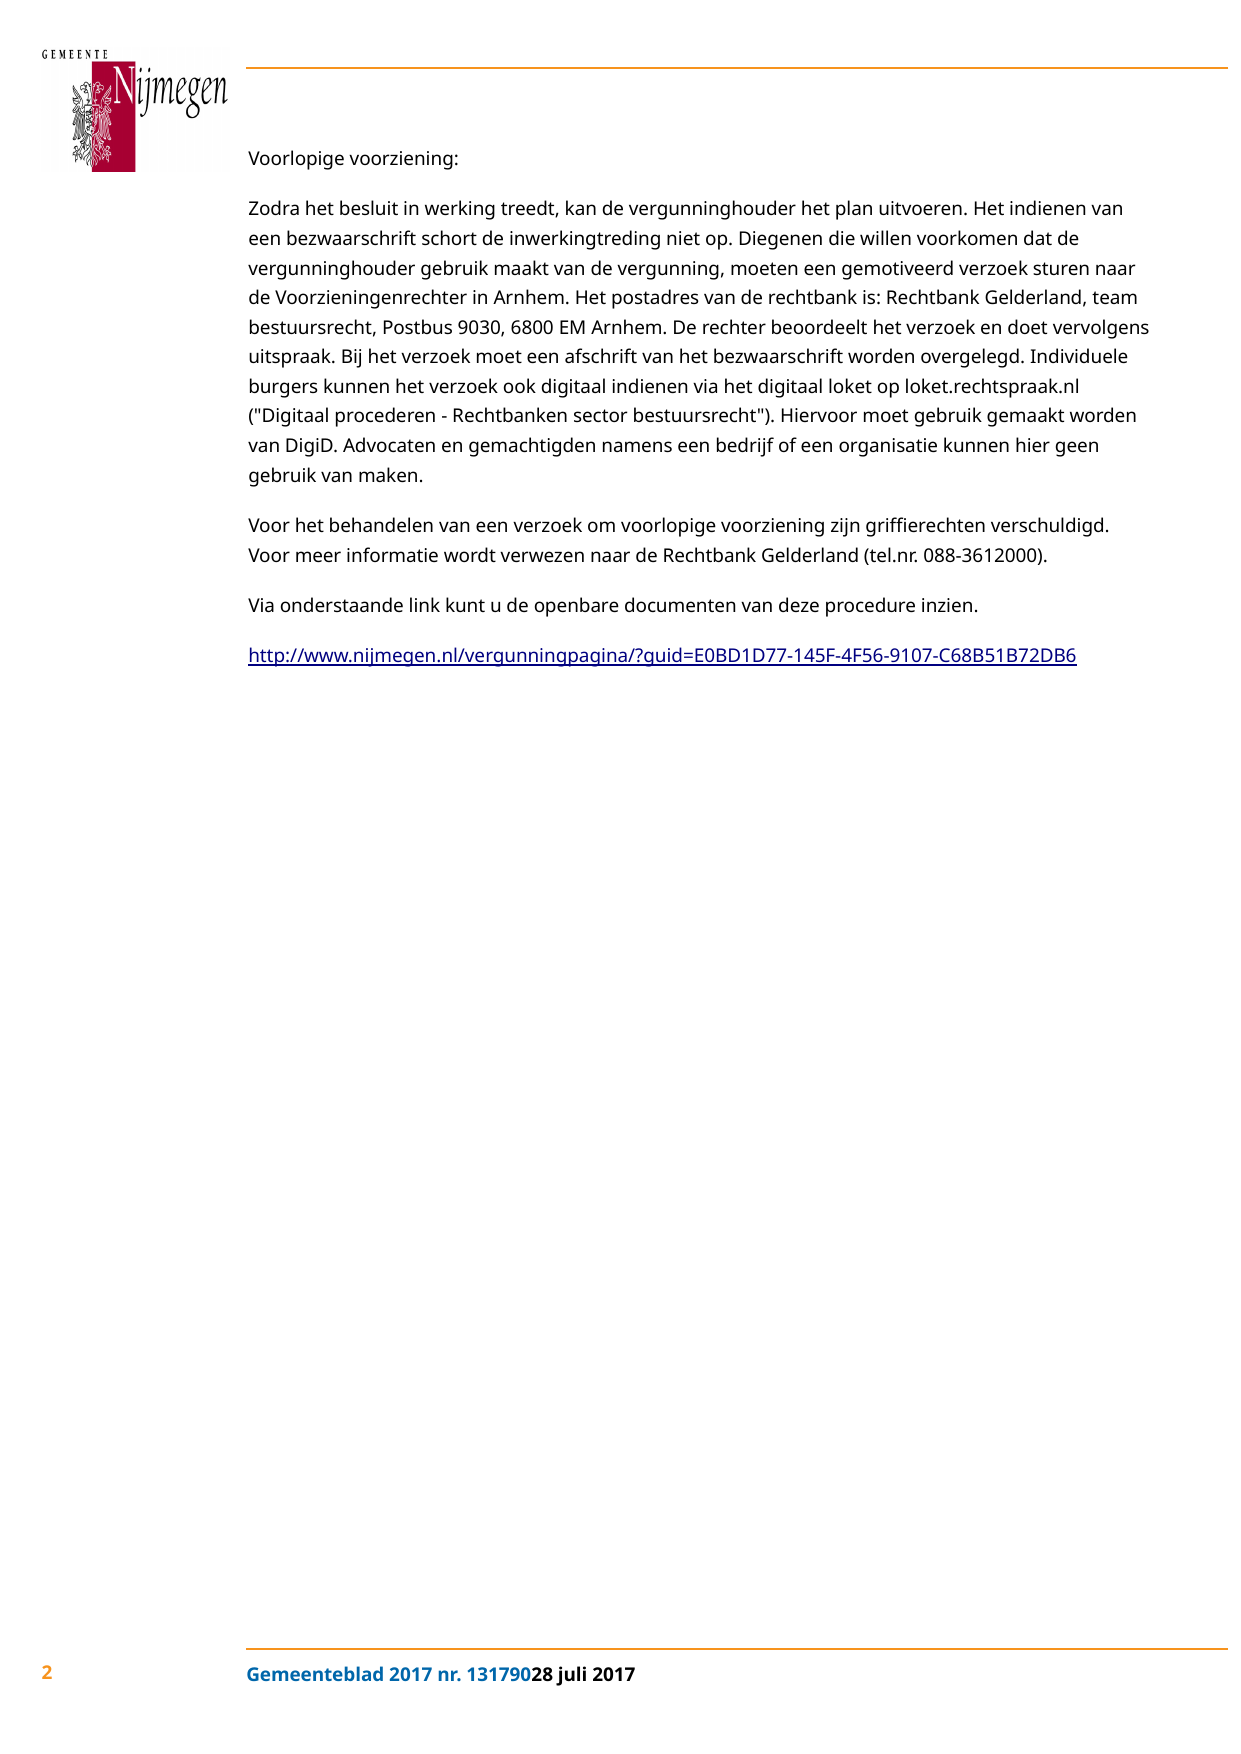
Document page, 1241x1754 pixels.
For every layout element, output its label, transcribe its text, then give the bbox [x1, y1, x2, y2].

text Via onderstaande link kunt u de openbare documenten van deze procedure inzien. [248, 592, 1152, 618]
text http://www.nijmegen.nl/vergunningpagina/?guid=E0BD1D77-145F-4F56-9107-C68B51B72DB6 [248, 643, 1152, 668]
picture [41, 47, 231, 172]
text Voor het behandelen van een verzoek om voorlopige voorziening zijn griffierechten verschuldigd. Voor meer informatie wordt verwezen naar de Rechtbank Gelderland (tel.nr. 088-3612000). [248, 512, 1152, 568]
text Zodra het besluit in werking treedt, kan de vergunninghouder het plan uitvoeren. Het indienen van een bezwaarschrift schort de inwerkingtreding niet op. Diegenen die willen voorkomen dat de vergunninghouder gebruik maakt van de vergunning, moeten een gemotiveerd verzoek sturen naar de Voorzieningenrechter in Arnhem. Het postadres van de rechtbank is: Rechtbank Gelderland, team bestuursrecht, Postbus 9030, 6800 EM Arnhem. De rechter beoordeelt het verzoek en doet vervolgens uitspraak. Bij het verzoek moet een afschrift van het bezwaarschrift worden overgelegd. Individuele burgers kunnen het verzoek ook digitaal indienen via het digitaal loket op loket.rechtspraak.nl ("Digitaal procederen - Rechtbanken sector bestuursrecht"). Hiervoor moet gebruik gemaakt worden van DigiD. Advocaten en gemachtigden namens een bedrijf of een organisatie kunnen hier geen gebruik van maken. [248, 196, 1152, 488]
text Voorlopige voorziening: [248, 145, 1152, 171]
